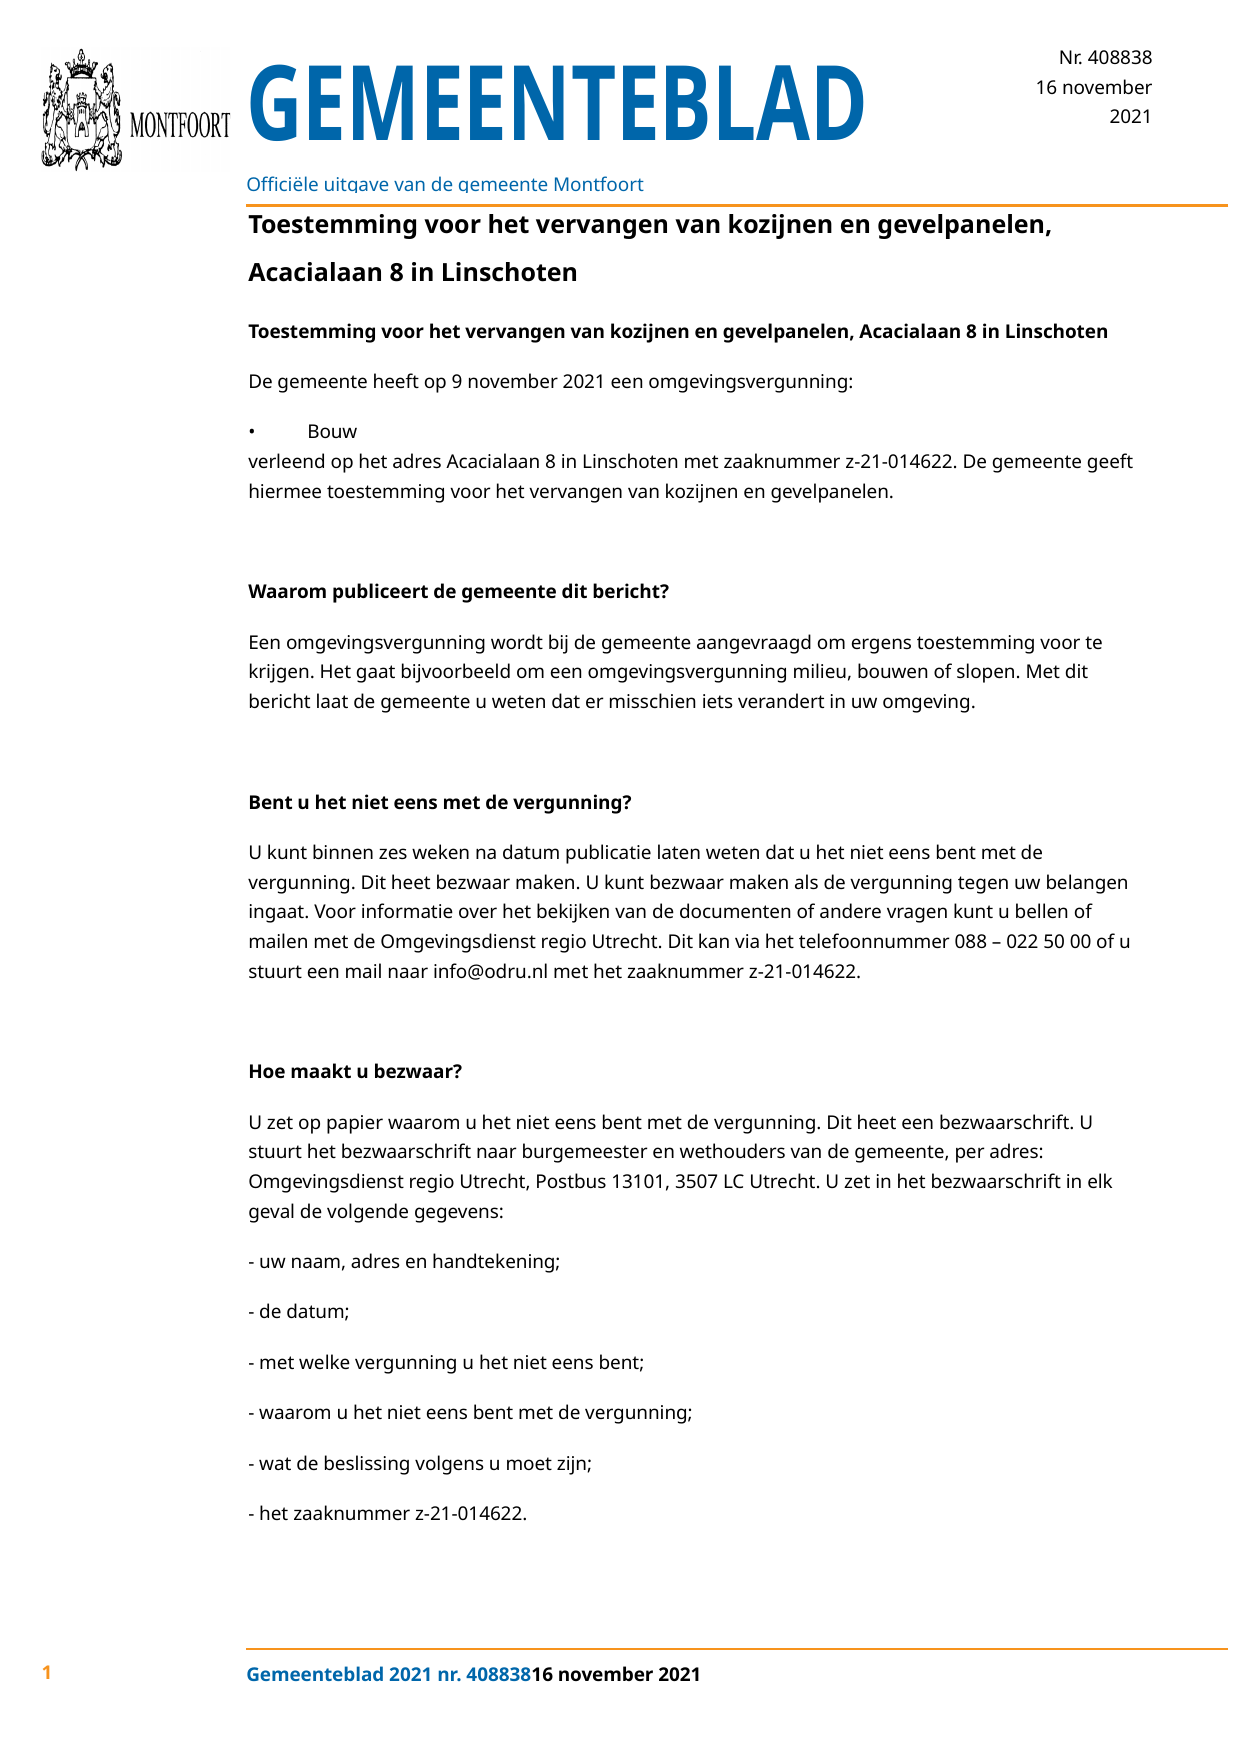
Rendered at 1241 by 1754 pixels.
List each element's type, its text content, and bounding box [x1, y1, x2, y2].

text - het zaaknummer z-21-014622. [248, 1500, 1152, 1526]
text U zet op papier waarom u het niet eens bent met de vergunning. Dit heet een bezwaarschrift. U stuurt het bezwaarschrift naar burgemeester en wethouders van de gemeente, per adres: Omgevingsdienst regio Utrecht, Postbus 13101, 3507 LC Utrecht. U zet in het bezwaarschrift in elk geval de volgende gegevens: [248, 1109, 1152, 1224]
text Toestemming voor het vervangen van kozijnen en gevelpanelen, Acacialaan 8 in Linschoten [248, 207, 1152, 288]
text De gemeente heeft op 9 november 2021 een omgevingsvergunning: [248, 368, 1152, 394]
picture [41, 47, 231, 172]
text Bent u het niet eens met de vergunning? [248, 789, 1152, 815]
text verleend op het adres Acacialaan 8 in Linschoten met zaaknummer z-21-014622. De gemeente geeft hiermee toestemming voor het vervangen van kozijnen en gevelpanelen. [248, 448, 1152, 504]
text - waarom u het niet eens bent met de vergunning; [248, 1399, 1152, 1425]
text U kunt binnen zes weken na datum publicatie laten weten dat u het niet eens bent met de vergunning. Dit heet bezwaar maken. U kunt bezwaar maken als de vergunning tegen uw belangen ingaat. Voor informatie over het bekijken van de documenten of andere vragen kunt u bellen of mailen met de Omgevingsdienst regio Utrecht. Dit kan via het telefoonnummer 088 – 022 50 00 of u stuurt een mail naar info@odru.nl met het zaaknummer z-21-014622. [248, 839, 1152, 984]
text Een omgevingsvergunning wordt bij de gemeente aangevraagd om ergens toestemming voor te krijgen. Het gaat bijvoorbeeld om een omgevingsvergunning milieu, bouwen of slopen. Met dit bericht laat de gemeente u weten dat er misschien iets verandert in uw omgeving. [248, 629, 1152, 714]
text - de datum; [248, 1299, 1152, 1324]
text Toestemming voor het vervangen van kozijnen en gevelpanelen, Acacialaan 8 in Linschoten [248, 318, 1152, 344]
text - met welke vergunning u het niet eens bent; [248, 1349, 1152, 1375]
text Hoe maakt u bezwaar? [248, 1059, 1152, 1084]
text Waarom publiceert de gemeente dit bericht? [248, 579, 1152, 604]
text - uw naam, adres en handtekening; [248, 1248, 1152, 1274]
text - wat de beslissing volgens u moet zijn; [248, 1450, 1152, 1476]
list Bouw [248, 419, 1152, 444]
